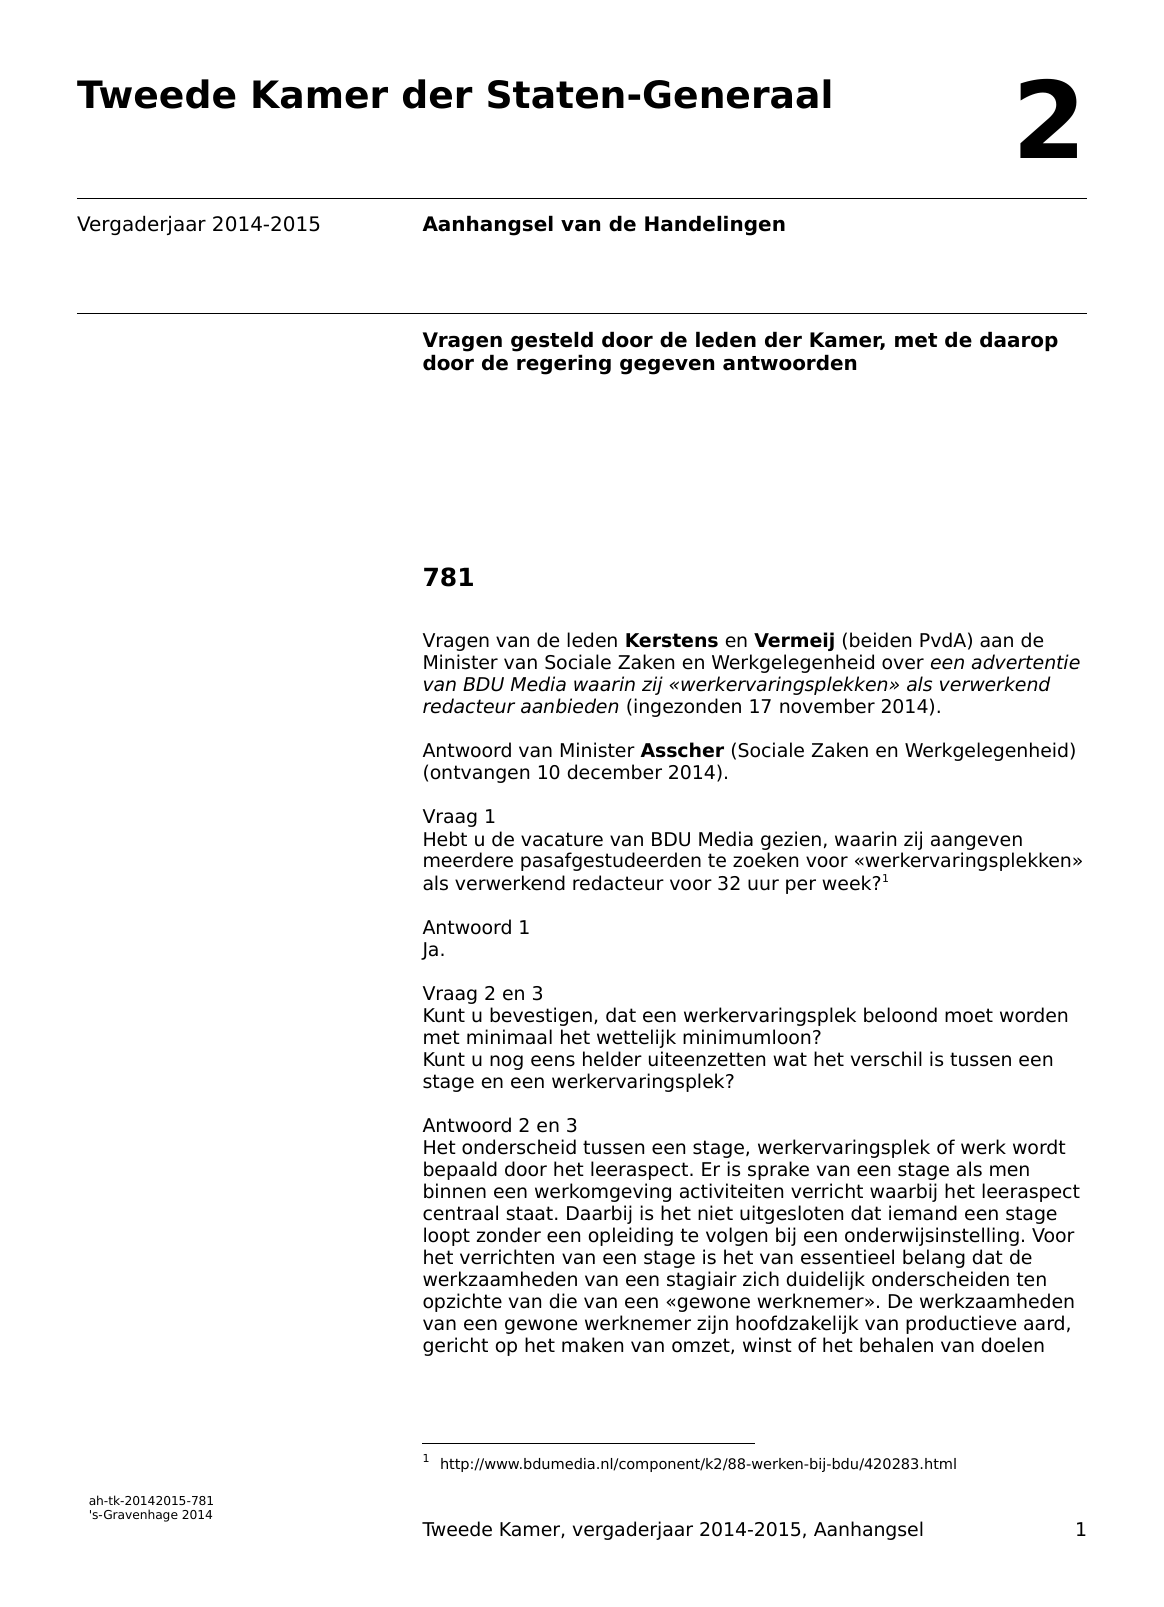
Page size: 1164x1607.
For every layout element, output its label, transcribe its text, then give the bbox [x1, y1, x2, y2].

table_cell Vragen gesteld door de leden der Kamer, met de daarop door de regering gegeven antwoorden [422, 314, 1087, 375]
text Kunt u nog eens helder uiteenzetten wat het verschil is tussen een stage en een werkervaringsplek? [422, 1049, 1087, 1093]
text Antwoord van Minister Asscher (Sociale Zaken en Werkgelegenheid) (ontvangen 10 december 2014). [422, 740, 1087, 784]
text Antwoord 2 en 3 [422, 1115, 1087, 1137]
table_cell [77, 314, 422, 375]
text 781 [422, 563, 1087, 592]
text Kunt u bevestigen, dat een werkervaringsplek beloond moet worden met minimaal het wettelijk minimumloon? [422, 1005, 1087, 1049]
text Het onderscheid tussen een stage, werkervaringsplek of werk wordt bepaald door het leeraspect. Er is sprake van een stage als men binnen een werkomgeving activiteiten verricht waarbij het leeraspect centraal staat. Daarbij is het niet uitgesloten dat iemand een stage loopt zonder een opleiding te volgen bij een onderwijsinstelling. Voor het verrichten van een stage is het van essentieel belang dat de werkzaamheden van een stagiair zich duidelijk onderscheiden ten opzichte van die van een «gewone werknemer». De werkzaamheden van een gewone werknemer zijn hoofdzakelijk van productieve aard, gericht op het maken van omzet, winst of het behalen van doelen [422, 1137, 1087, 1357]
text Vraag 1 [422, 806, 1087, 828]
text Ja. [422, 938, 1087, 961]
text http://www.bdumedia.nl/component/k2/88-werken-bij-bdu/420283.html [422, 1452, 1087, 1474]
text Vraag 2 en 3 [422, 983, 1087, 1005]
table_cell Vergaderjaar 2014-2015 [77, 199, 422, 313]
text Antwoord 1 [422, 917, 1087, 938]
table_header Tweede Kamer der Staten-Generaal [77, 59, 886, 198]
table_header 2 [886, 59, 1087, 198]
text 's-Gravenhage 2014 [88, 1508, 323, 1522]
text Hebt u de vacature van BDU Media gezien, waarin zij aangeven meerdere pasafgestudeerden te zoeken voor «werkervaringsplekken» als verwerkend redacteur voor 32 uur per week? [422, 828, 1087, 894]
text ah-tk-20142015-781 [88, 1494, 323, 1508]
table_cell Aanhangsel van de Handelingen [422, 199, 1087, 313]
text Vragen van de leden Kerstens en Vermeij (beiden PvdA) aan de Minister van Sociale Zaken en Werkgelegenheid over een advertentie van BDU Media waarin zij «werkervaringsplekken» als verwerkend redacteur aanbieden (ingezonden 17 november 2014). [422, 630, 1087, 718]
